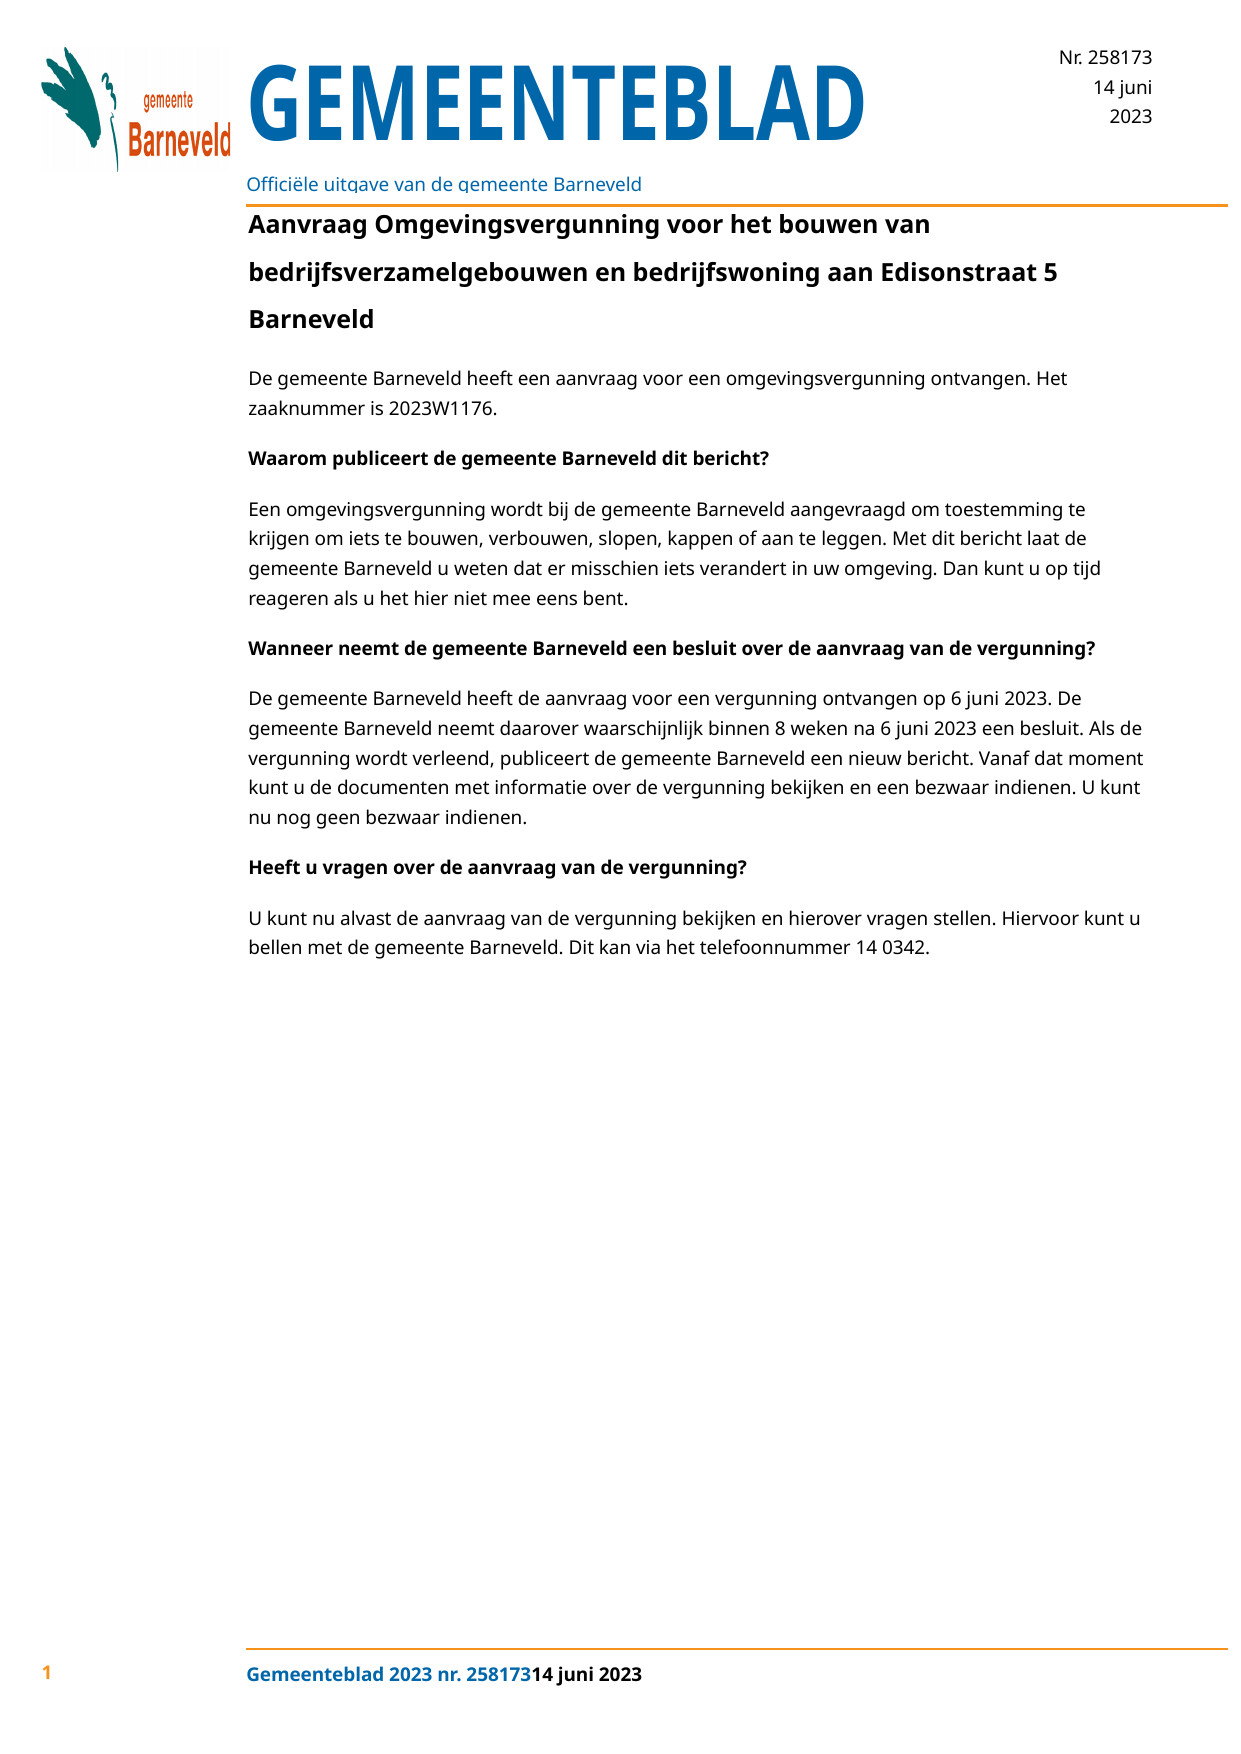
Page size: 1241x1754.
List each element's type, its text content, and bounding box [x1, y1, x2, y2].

text Heeft u vragen over de aanvraag van de vergunning? [248, 854, 1152, 880]
picture [41, 47, 231, 172]
text De gemeente Barneveld heeft de aanvraag voor een vergunning ontvangen op 6 juni 2023. De gemeente Barneveld neemt daarover waarschijnlijk binnen 8 weken na 6 juni 2023 een besluit. Als de vergunning wordt verleend, publiceert de gemeente Barneveld een nieuw bericht. Vanaf dat moment kunt u de documenten met informatie over de vergunning bekijken en een bezwaar indienen. U kunt nu nog geen bezwaar indienen. [248, 686, 1152, 829]
text Waarom publiceert de gemeente Barneveld dit bericht? [248, 446, 1152, 471]
text U kunt nu alvast de aanvraag van de vergunning bekijken en hierover vragen stellen. Hiervoor kunt u bellen met de gemeente Barneveld. Dit kan via het telefoonnummer 14 0342. [248, 905, 1152, 960]
text De gemeente Barneveld heeft een aanvraag voor een omgevingsvergunning ontvangen. Het zaaknummer is 2023W1176. [248, 366, 1152, 421]
text Een omgevingsvergunning wordt bij de gemeente Barneveld aangevraagd om toestemming te krijgen om iets te bouwen, verbouwen, slopen, kappen of aan te leggen. Met dit bericht laat de gemeente Barneveld u weten dat er misschien iets verandert in uw omgeving. Dan kunt u op tijd reageren als u het hier niet mee eens bent. [248, 496, 1152, 610]
text Aanvraag Omgevingsvergunning voor het bouwen van bedrijfsverzamelgebouwen en bedrijfswoning aan Edisonstraat 5 Barneveld [248, 207, 1152, 336]
text Wanneer neemt de gemeente Barneveld een besluit over de aanvraag van de vergunning? [248, 635, 1152, 661]
